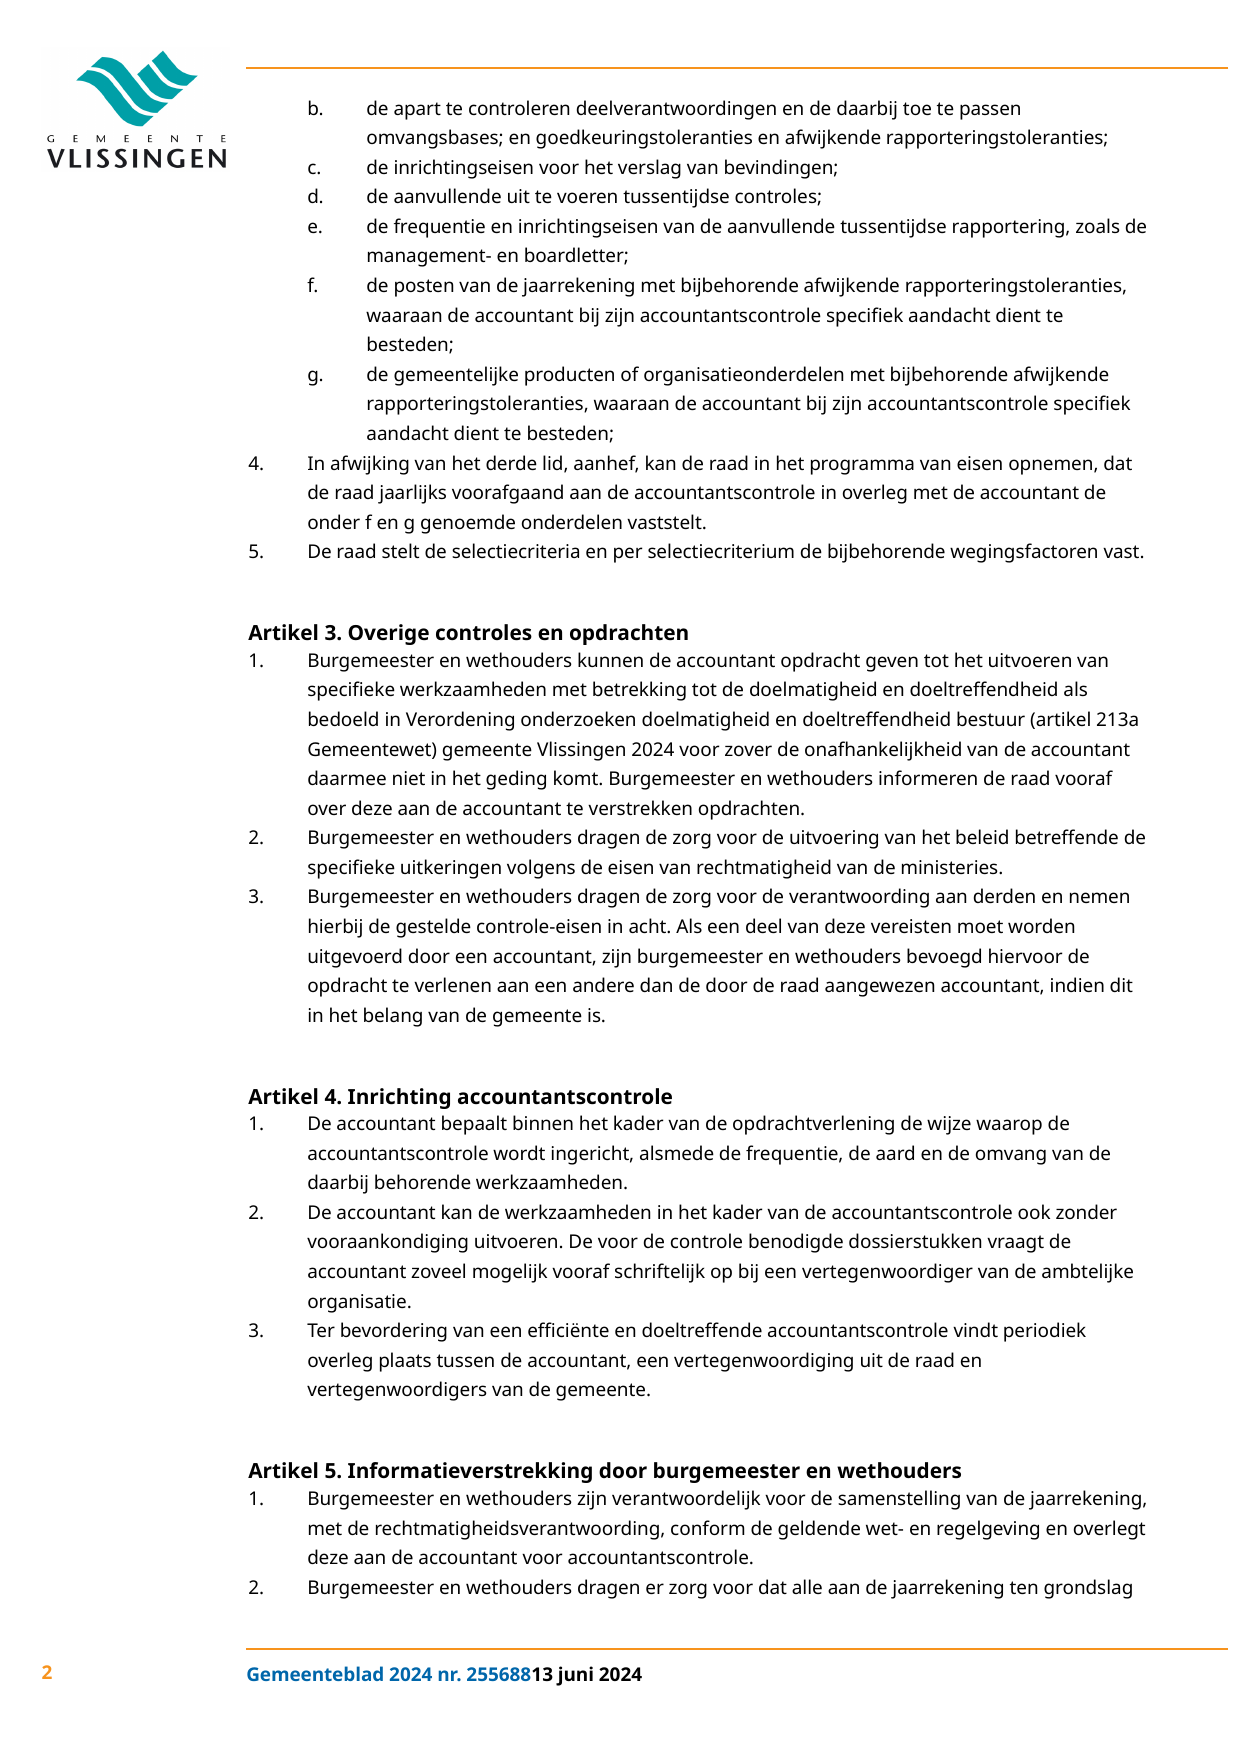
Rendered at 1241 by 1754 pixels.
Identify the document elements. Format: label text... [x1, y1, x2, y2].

list De accountant kan de werkzaamheden in het kader van de accountantscontrole ook zonder vooraankondiging uitvoeren. De voor de controle benodigde dossierstukken vraagt de accountant zoveel mogelijk vooraf schriftelijk op bij een vertegenwoordiger van de ambtelijke organisatie. [248, 1199, 1152, 1314]
list de aanvullende uit te voeren tussentijdse controles; [307, 183, 1152, 209]
list Burgemeester en wethouders dragen de zorg voor de verantwoording aan derden en nemen hierbij de gestelde controle-eisen in acht. Als een deel van deze vereisten moet worden uitgevoerd door een accountant, zijn burgemeester en wethouders bevoegd hiervoor de opdracht te verlenen aan een andere dan de door de raad aangewezen accountant, indien dit in het belang van de gemeente is. [248, 884, 1152, 1028]
list de apart te controleren deelverantwoordingen en de daarbij toe te passen omvangsbases; en goedkeuringstoleranties en afwijkende rapporteringstoleranties; [307, 95, 1152, 150]
text Artikel 4. Inrichting accountantscontrole [248, 1082, 1152, 1110]
list de posten van de jaarrekening met bijbehorende afwijkende rapporteringstoleranties, waaraan de accountant bij zijn accountantscontrole specifiek aandacht dient te besteden; [307, 272, 1152, 357]
list de frequentie en inrichtingseisen van de aanvullende tussentijdse rapportering, zoals de management- en boardletter; [307, 213, 1152, 268]
list Burgemeester en wethouders kunnen de accountant opdracht geven tot het uitvoeren van specifieke werkzaamheden met betrekking tot de doelmatigheid en doeltreffendheid als bedoeld in Verordening onderzoeken doelmatigheid en doeltreffendheid bestuur (artikel 213a Gemeentewet) gemeente Vlissingen 2024 voor zover de onafhankelijkheid van de accountant daarmee niet in het geding komt. Burgemeester en wethouders informeren de raad vooraf over deze aan de accountant te verstrekken opdrachten. [248, 647, 1152, 821]
list Burgemeester en wethouders dragen er zorg voor dat alle aan de jaarrekening ten grondslag [248, 1574, 1152, 1599]
text Artikel 5. Informatieverstrekking door burgemeester en wethouders [248, 1457, 1152, 1485]
list de gemeentelijke producten of organisatieonderdelen met bijbehorende afwijkende rapporteringstoleranties, waaraan de accountant bij zijn accountantscontrole specifiek aandacht dient te besteden; [307, 361, 1152, 446]
list Ter bevordering van een efficiënte en doeltreffende accountantscontrole vindt periodiek overleg plaats tussen de accountant, een vertegenwoordiging uit de raad en vertegenwoordigers van de gemeente. [248, 1317, 1152, 1402]
list Burgemeester en wethouders zijn verantwoordelijk voor de samenstelling van de jaarrekening, met de rechtmatigheidsverantwoording, conform de geldende wet- en regelgeving en overlegt deze aan de accountant voor accountantscontrole. [248, 1485, 1152, 1570]
list Burgemeester en wethouders dragen de zorg voor de uitvoering van het beleid betreffende de specifieke uitkeringen volgens de eisen van rechtmatigheid van de ministeries. [248, 824, 1152, 880]
text Artikel 3. Overige controles en opdrachten [248, 618, 1152, 647]
list In afwijking van het derde lid, aanhef, kan de raad in het programma van eisen opnemen, dat de raad jaarlijks voorafgaand aan de accountantscontrole in overleg met de accountant de onder f en g genoemde onderdelen vaststelt. [248, 450, 1152, 535]
picture [41, 47, 231, 172]
list de inrichtingseisen voor het verslag van bevindingen; [307, 154, 1152, 180]
list De raad stelt de selectiecriteria en per selectiecriterium de bijbehorende wegingsfactoren vast. [248, 538, 1152, 564]
list De accountant bepaalt binnen het kader van de opdrachtverlening de wijze waarop de accountantscontrole wordt ingericht, alsmede de frequentie, de aard en de omvang van de daarbij behorende werkzaamheden. [248, 1110, 1152, 1195]
